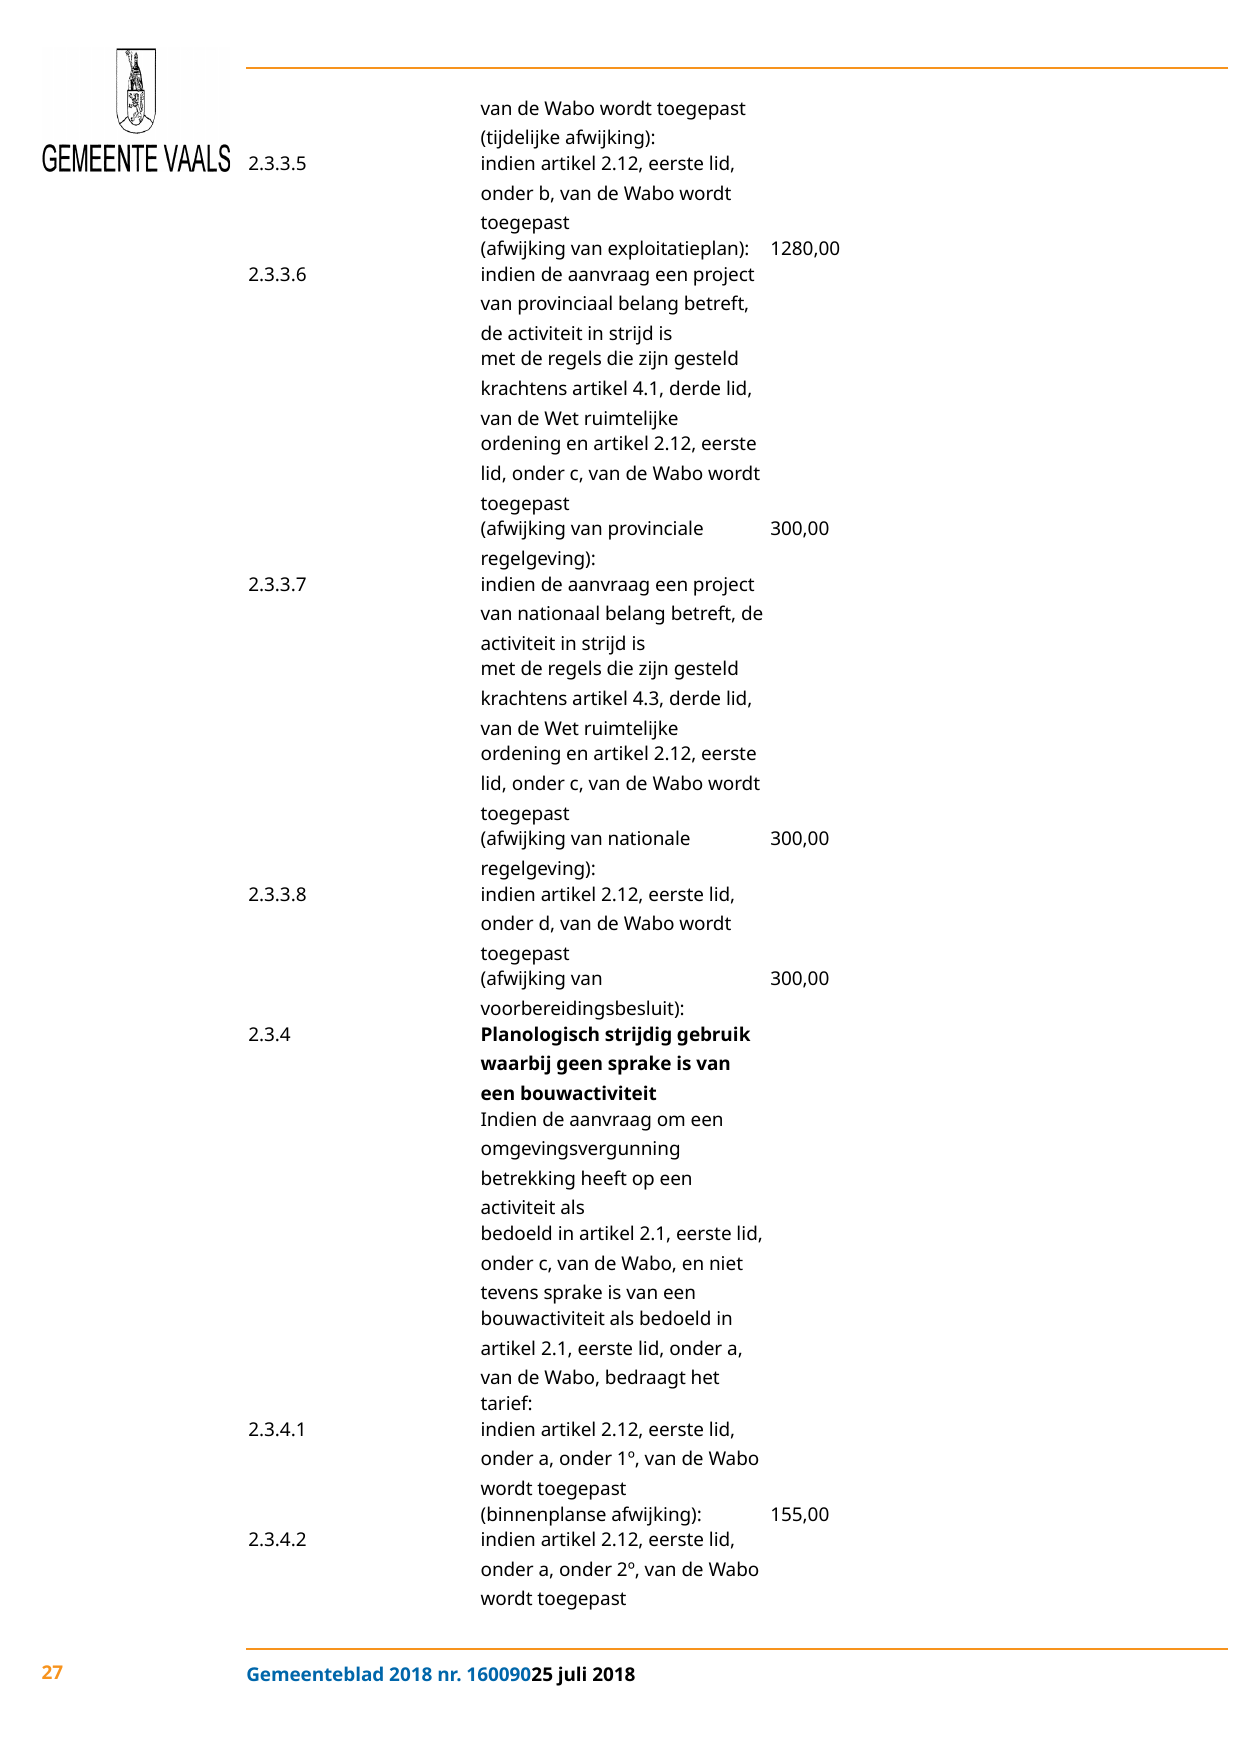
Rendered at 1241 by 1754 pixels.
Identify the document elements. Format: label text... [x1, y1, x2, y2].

table_cell (afwijking van exploitatieplan): [480, 235, 770, 261]
table_cell tarief: [480, 1390, 770, 1416]
picture [41, 47, 231, 172]
table_cell 2.3.3.6 [248, 261, 480, 346]
table_cell 2.3.4 [248, 1021, 480, 1106]
table_cell [248, 235, 480, 261]
table_cell indien de aanvraag een project van provinciaal belang betreft, de activiteit in strijd is [480, 261, 770, 346]
table_cell 300,00 [770, 825, 1152, 881]
table_cell [248, 741, 480, 825]
table_cell [770, 741, 1152, 825]
table_cell (afwijking van nationale regelgeving): [480, 825, 770, 881]
table_cell [770, 1106, 1152, 1220]
table_cell [770, 261, 1152, 346]
table_cell 2.3.4.1 [248, 1416, 480, 1501]
table_cell 1280,00 [770, 235, 1152, 261]
table_cell [248, 1220, 480, 1305]
table_cell [248, 656, 480, 741]
table_cell indien artikel 2.12, eerste lid, onder b, van de Wabo wordt toegepast [480, 150, 770, 235]
table_cell van de Wabo wordt toegepast (tijdelijke afwijking): [480, 95, 770, 150]
table_cell 2.3.3.8 [248, 881, 480, 966]
table_cell 2.3.3.5 [248, 150, 480, 235]
table_cell (afwijking van provinciale regelgeving): [480, 515, 770, 571]
table_cell [248, 1501, 480, 1526]
table_cell met de regels die zijn gesteld krachtens artikel 4.1, derde lid, van de Wet ruimtelijke [480, 346, 770, 431]
table_cell [248, 95, 480, 150]
table_cell bouwactiviteit als bedoeld in artikel 2.1, eerste lid, onder a, van de Wabo, bedraagt het [480, 1305, 770, 1390]
table_cell [248, 1305, 480, 1390]
table_cell [248, 346, 480, 431]
table_cell [770, 1416, 1152, 1501]
table_cell [770, 1305, 1152, 1390]
table_cell 300,00 [770, 515, 1152, 571]
table_cell 155,00 [770, 1501, 1152, 1526]
table_cell [770, 656, 1152, 741]
table_cell [248, 1106, 480, 1220]
table_cell [770, 346, 1152, 431]
table_cell [770, 1021, 1152, 1106]
table_cell [770, 571, 1152, 656]
table_cell indien artikel 2.12, eerste lid, onder a, onder 1º, van de Wabo wordt toegepast [480, 1416, 770, 1501]
table_cell 2.3.3.7 [248, 571, 480, 656]
table_cell (binnenplanse afwijking): [480, 1501, 770, 1526]
table_cell met de regels die zijn gesteld krachtens artikel 4.3, derde lid, van de Wet ruimtelijke [480, 656, 770, 741]
table_cell [770, 95, 1152, 150]
table_cell [248, 1390, 480, 1416]
table_cell [248, 825, 480, 881]
table_cell [770, 1390, 1152, 1416]
table_cell [770, 150, 1152, 235]
table_cell Indien de aanvraag om een omgevingsvergunning betrekking heeft op een activiteit als [480, 1106, 770, 1220]
table_cell [248, 966, 480, 1021]
table_cell 2.3.4.2 [248, 1526, 480, 1611]
table_cell Planologisch strijdig gebruik waarbij geen sprake is van een bouwactiviteit [480, 1021, 770, 1106]
table_cell [770, 1526, 1152, 1611]
table_cell [770, 431, 1152, 515]
table_cell [770, 1220, 1152, 1305]
table_cell indien artikel 2.12, eerste lid, onder a, onder 2º, van de Wabo wordt toegepast [480, 1526, 770, 1611]
table_cell (afwijking van voorbereidingsbesluit): [480, 966, 770, 1021]
table_cell indien de aanvraag een project van nationaal belang betreft, de activiteit in strijd is [480, 571, 770, 656]
table_cell indien artikel 2.12, eerste lid, onder d, van de Wabo wordt toegepast [480, 881, 770, 966]
table_cell [248, 515, 480, 571]
table_cell [248, 431, 480, 515]
table_cell [770, 881, 1152, 966]
table_cell 300,00 [770, 966, 1152, 1021]
table_cell ordening en artikel 2.12, eerste lid, onder c, van de Wabo wordt toegepast [480, 431, 770, 515]
table_cell bedoeld in artikel 2.1, eerste lid, onder c, van de Wabo, en niet tevens sprake is van een [480, 1220, 770, 1305]
table_cell ordening en artikel 2.12, eerste lid, onder c, van de Wabo wordt toegepast [480, 741, 770, 825]
